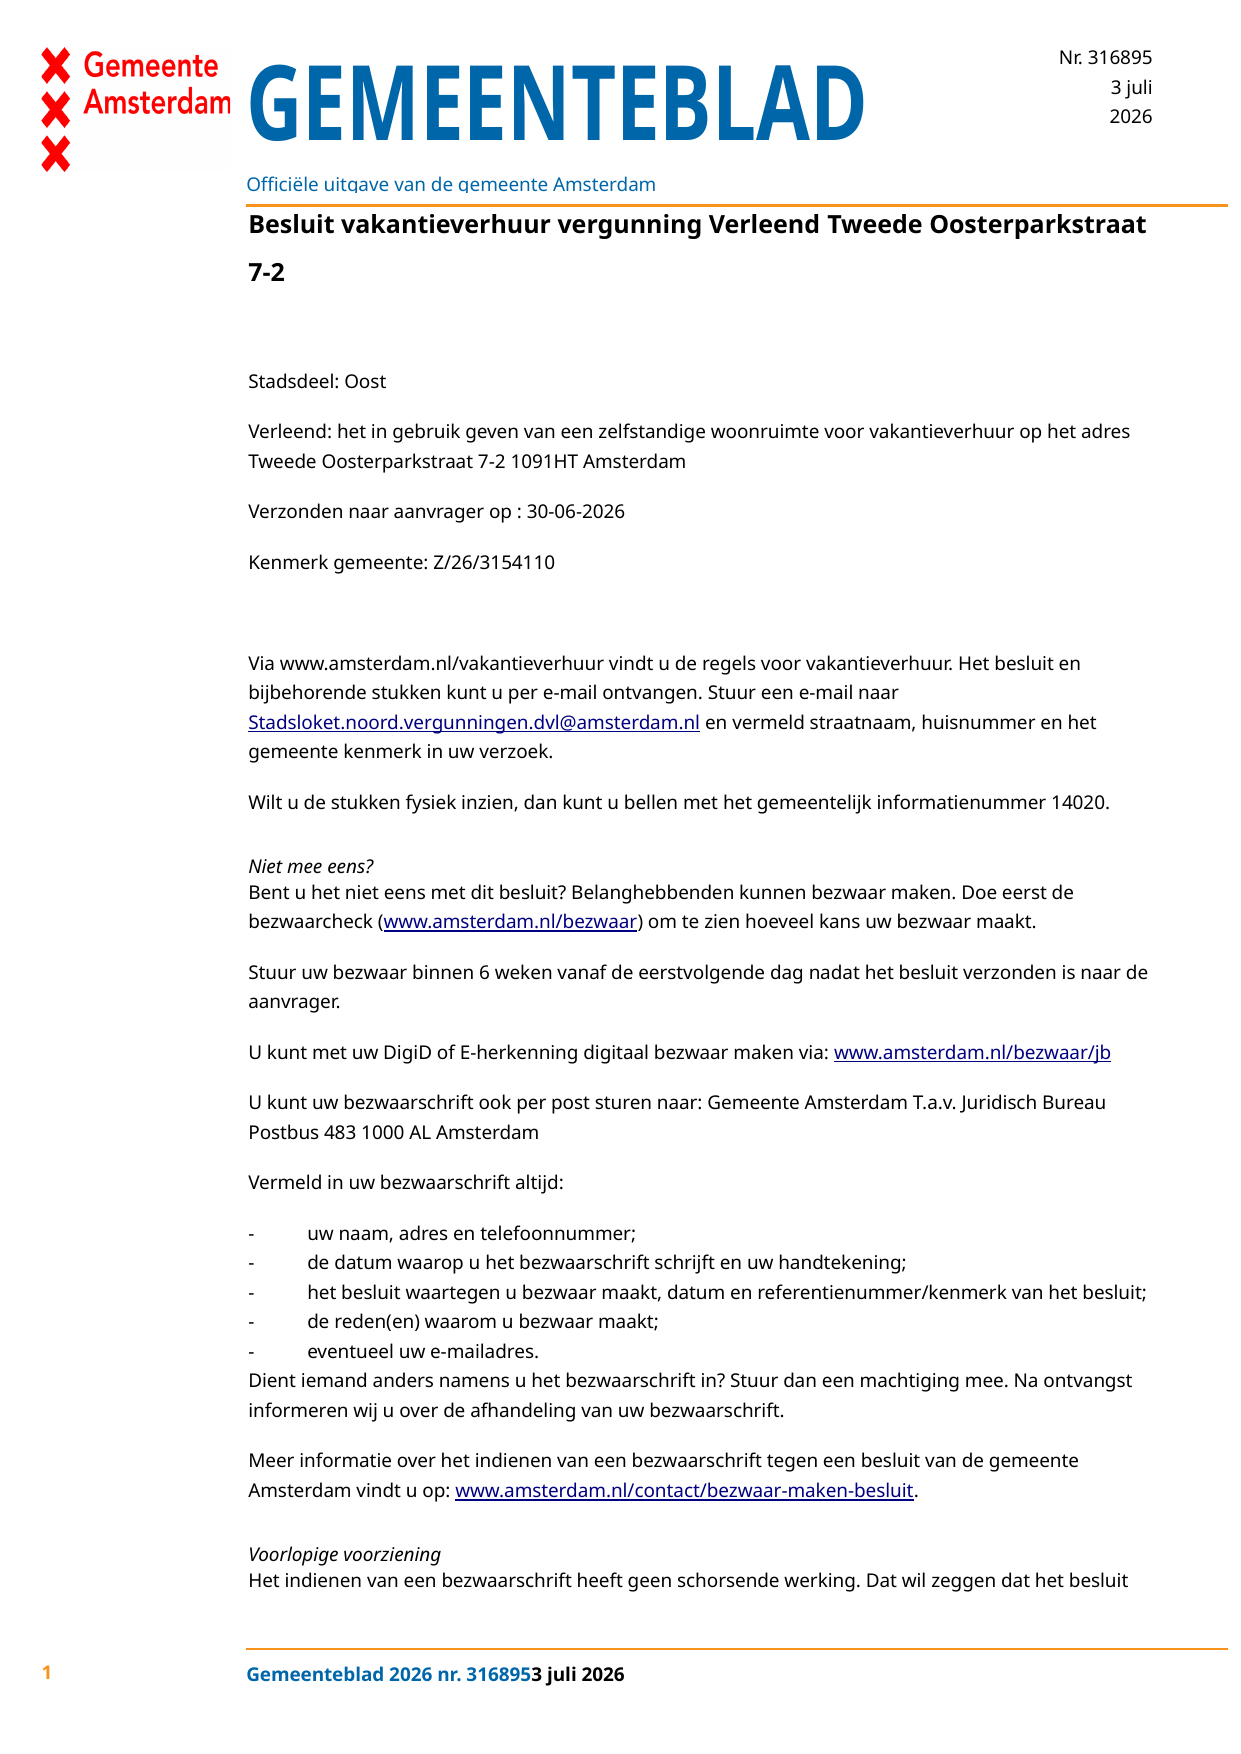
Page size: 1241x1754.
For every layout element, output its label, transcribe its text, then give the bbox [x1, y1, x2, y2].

text Via www.amsterdam.nl/vakantieverhuur vindt u de regels voor vakantieverhuur. Het besluit en bijbehorende stukken kunt u per e-mail ontvangen. Stuur een e-mail naar Stadsloket.noord.vergunningen.dvl@amsterdam.nl en vermeld straatnaam, huisnummer en het gemeente kenmerk in uw verzoek. [248, 650, 1152, 764]
text Verzonden naar aanvrager op : 30-06-2026 [248, 499, 1152, 524]
text Niet mee eens? [248, 853, 1152, 879]
list de reden(en) waarom u bezwaar maakt; [248, 1308, 1152, 1334]
text Voorlopige voorziening [248, 1541, 1152, 1567]
text Dient iemand anders namens u het bezwaarschrift in? Stuur dan een machtiging mee. Na ontvangst informeren wij u over de afhandeling van uw bezwaarschrift. [248, 1368, 1152, 1423]
text Stadsdeel: Oost [248, 368, 1152, 394]
text Stuur uw bezwaar binnen 6 weken vanaf de eerstvolgende dag nadat het besluit verzonden is naar de aanvrager. [248, 959, 1152, 1014]
text U kunt uw bezwaarschrift ook per post sturen naar: Gemeente Amsterdam T.a.v. Juridisch Bureau Postbus 483 1000 AL Amsterdam [248, 1089, 1152, 1144]
list de datum waarop u het bezwaarschrift schrijft en uw handtekening; [248, 1249, 1152, 1275]
text Meer informatie over het indienen van een bezwaarschrift tegen een besluit van de gemeente Amsterdam vindt u op: www.amsterdam.nl/contact/bezwaar-maken-besluit. [248, 1448, 1152, 1503]
list uw naam, adres en telefoonnummer; [248, 1220, 1152, 1245]
text Verleend: het in gebruik geven van een zelfstandige woonruimte voor vakantieverhuur op het adres Tweede Oosterparkstraat 7-2 1091HT Amsterdam [248, 419, 1152, 474]
text Wilt u de stukken fysiek inzien, dan kunt u bellen met het gemeentelijk informatienummer 14020. [248, 789, 1152, 815]
text Het indienen van een bezwaarschrift heeft geen schorsende werking. Dat wil zeggen dat het besluit [248, 1567, 1152, 1593]
text Besluit vakantieverhuur vergunning Verleend Tweede Oosterparkstraat 7-2 [248, 207, 1152, 288]
text Kenmerk gemeente: Z/26/3154110 [248, 549, 1152, 575]
picture [41, 47, 231, 172]
list eventueel uw e-mailadres. [248, 1338, 1152, 1364]
text Bent u het niet eens met dit besluit? Belanghebbenden kunnen bezwaar maken. Doe eerst de bezwaarcheck (www.amsterdam.nl/bezwaar) om te zien hoeveel kans uw bezwaar maakt. [248, 879, 1152, 934]
text U kunt met uw DigiD of E-herkenning digitaal bezwaar maken via: www.amsterdam.nl/bezwaar/jb [248, 1039, 1152, 1064]
list het besluit waartegen u bezwaar maakt, datum en referentienummer/kenmerk van het besluit; [248, 1279, 1152, 1304]
text Vermeld in uw bezwaarschrift altijd: [248, 1169, 1152, 1195]
